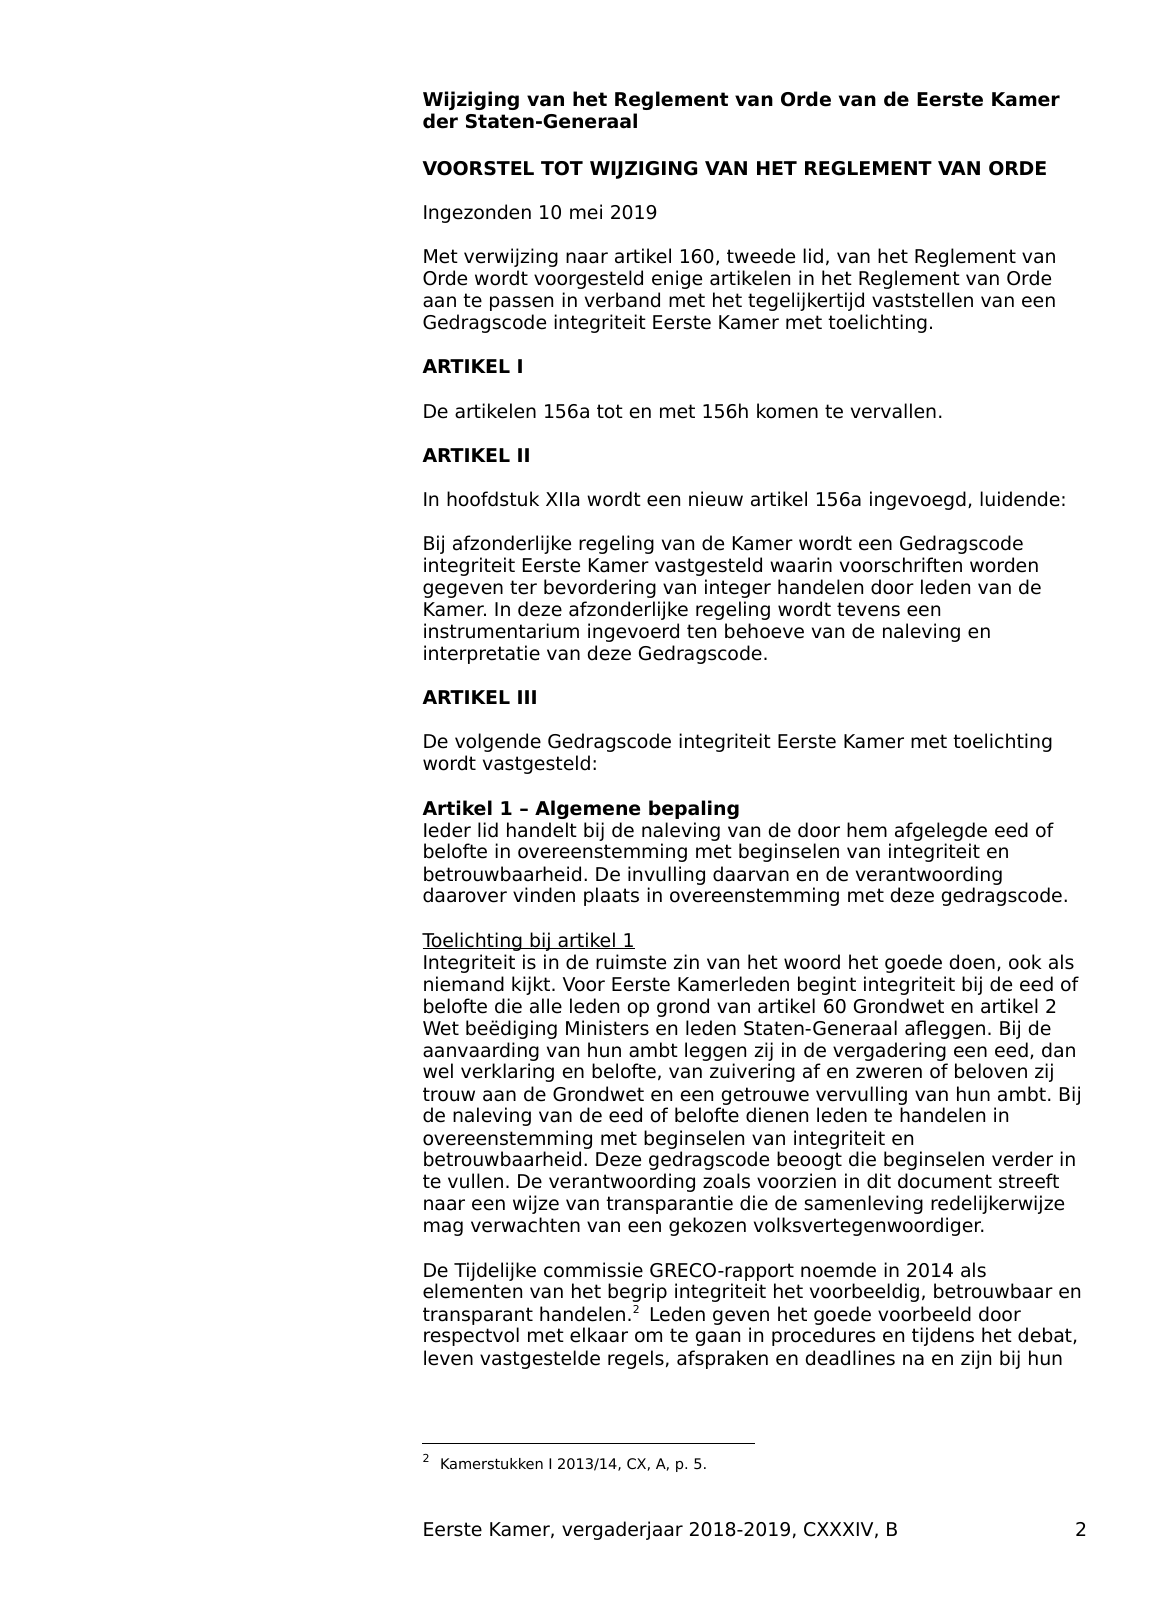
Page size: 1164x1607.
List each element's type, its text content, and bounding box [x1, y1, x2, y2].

text In hoofdstuk XIIa wordt een nieuw artikel 156a ingevoegd, luidende: [422, 489, 1087, 511]
subtitle VOORSTEL TOT WIJZIGING VAN HET REGLEMENT VAN ORDE [422, 158, 1087, 180]
subtitle Wijziging van het Reglement van Orde van de Eerste Kamer der Staten-Generaal [422, 89, 1087, 133]
text De Tijdelijke commissie GRECO-rapport noemde in 2014 als elementen van het begrip integriteit het voorbeeldig, betrouwbaar en transparant handelen. Leden geven het goede voorbeeld door respectvol met elkaar om te gaan in procedures en tijdens het debat, leven vastgestelde regels, afspraken en deadlines na en zijn bij hun [422, 1259, 1087, 1369]
text Bij afzonderlijke regeling van de Kamer wordt een Gedragscode integriteit Eerste Kamer vastgesteld waarin voorschriften worden gegeven ter bevordering van integer handelen door leden van de Kamer. In deze afzonderlijke regeling wordt tevens een instrumentarium ingevoerd ten behoeve van de naleving en interpretatie van deze Gedragscode. [422, 533, 1087, 665]
text Ieder lid handelt bij de naleving van de door hem afgelegde eed of belofte in overeenstemming met beginselen van integriteit en betrouwbaarheid. De invulling daarvan en de verantwoording daarover vinden plaats in overeenstemming met deze gedragscode. [422, 819, 1087, 907]
text Kamerstukken I 2013/14, CX, A, p. 5. [422, 1452, 1087, 1474]
subtitle ARTIKEL I [422, 356, 1087, 378]
text Integriteit is in de ruimste zin van het woord het goede doen, ook als niemand kijkt. Voor Eerste Kamerleden begint integriteit bij de eed of belofte die alle leden op grond van artikel 60 Grondwet en artikel 2 Wet beëdiging Ministers en leden Staten-Generaal afleggen. Bij de aanvaarding van hun ambt leggen zij in de vergadering een eed, dan wel verklaring en belofte, van zuivering af en zweren of beloven zij trouw aan de Grondwet en een getrouwe vervulling van hun ambt. Bij de naleving van de eed of belofte dienen leden te handelen in overeenstemming met beginselen van integriteit en betrouwbaarheid. Deze gedragscode beoogt die beginselen verder in te vullen. De verantwoording zoals voorzien in dit document streeft naar een wijze van transparantie die de samenleving redelijkerwijze mag verwachten van een gekozen volksvertegenwoordiger. [422, 952, 1087, 1237]
text Ingezonden 10 mei 2019 [422, 202, 1087, 224]
subtitle ARTIKEL II [422, 445, 1087, 467]
subtitle Artikel 1 – Algemene bepaling [422, 797, 1087, 819]
text Met verwijzing naar artikel 160, tweede lid, van het Reglement van Orde wordt voorgesteld enige artikelen in het Reglement van Orde aan te passen in verband met het tegelijkertijd vaststellen van een Gedragscode integriteit Eerste Kamer met toelichting. [422, 246, 1087, 334]
subtitle Toelichting bij artikel 1 [422, 929, 1087, 952]
text De volgende Gedragscode integriteit Eerste Kamer met toelichting wordt vastgesteld: [422, 731, 1087, 775]
text De artikelen 156a tot en met 156h komen te vervallen. [422, 401, 1087, 423]
subtitle ARTIKEL III [422, 687, 1087, 709]
